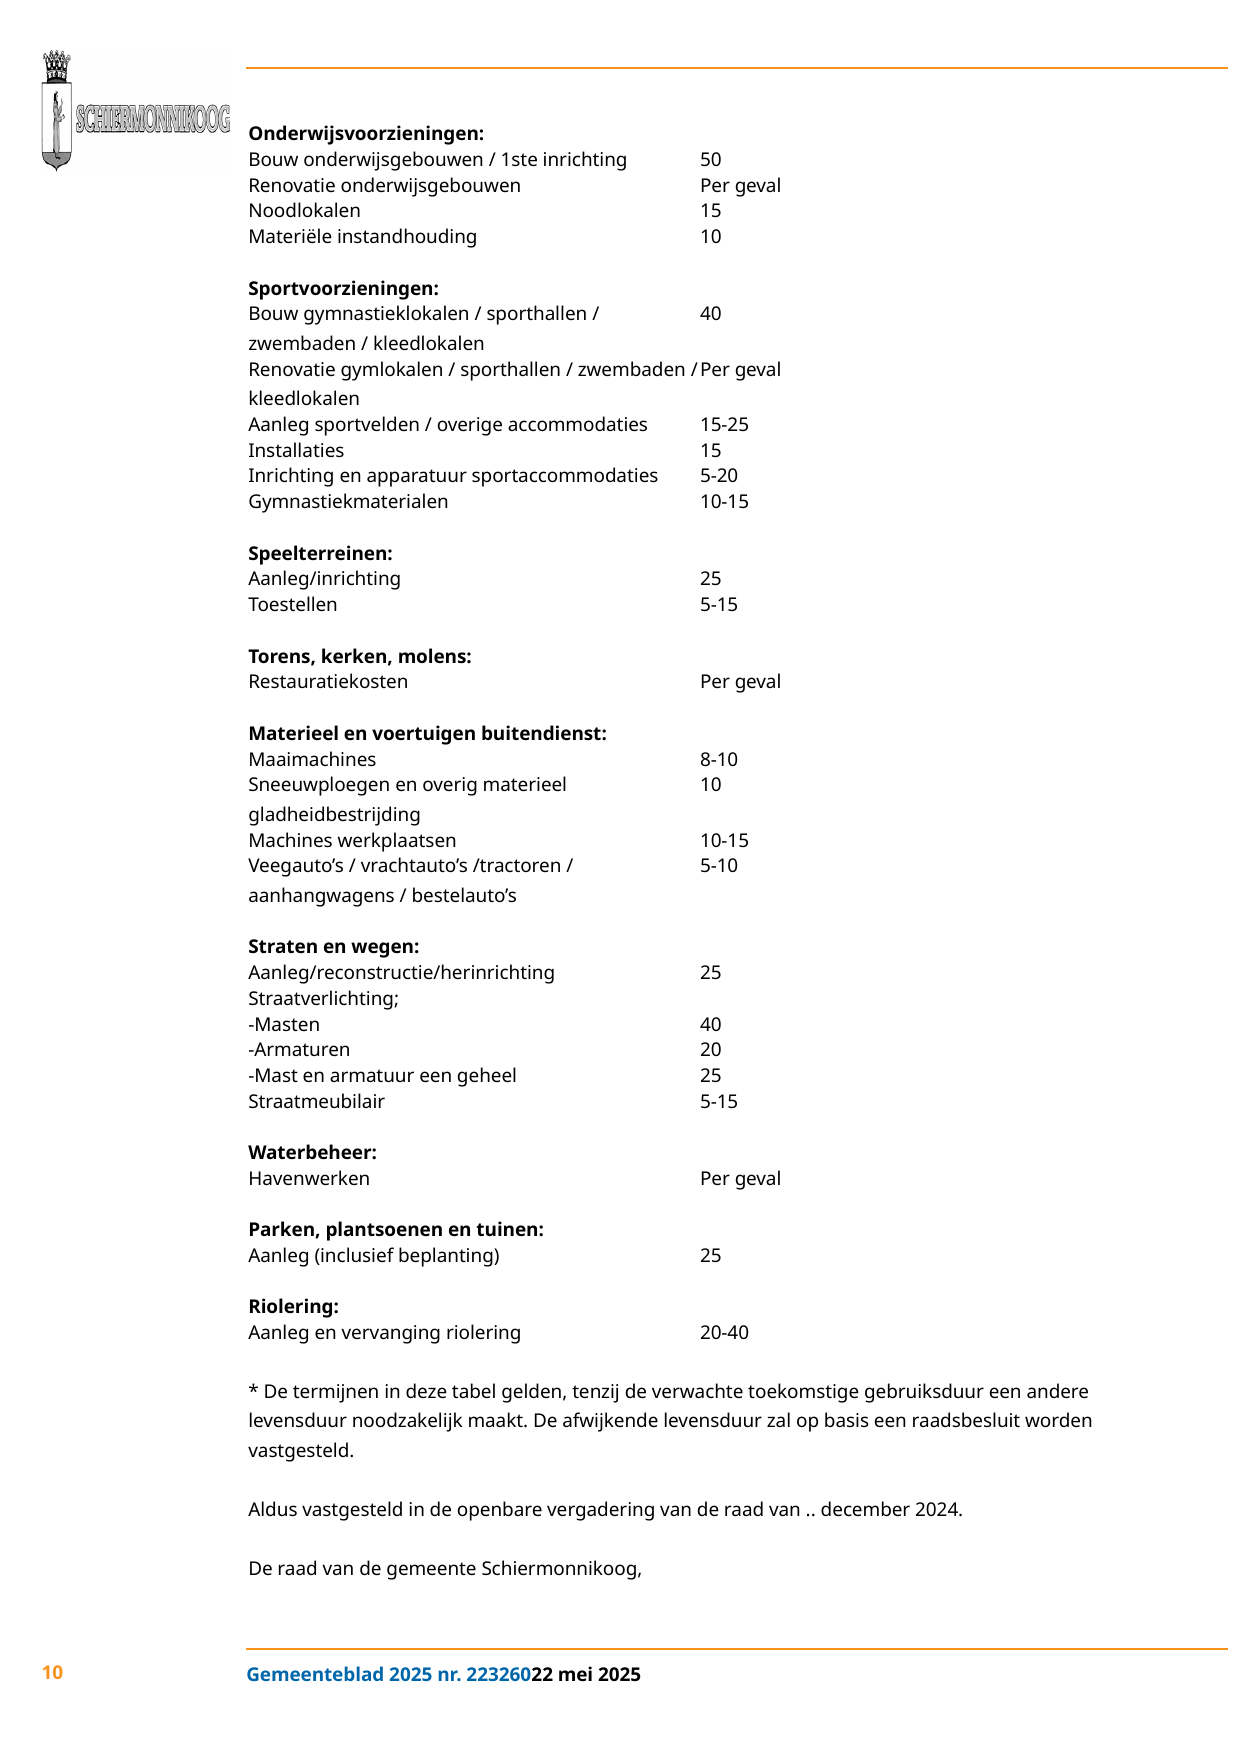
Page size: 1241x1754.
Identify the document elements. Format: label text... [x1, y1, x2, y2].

table_cell -Armaturen [248, 1036, 700, 1062]
table_cell Aanleg/inrichting [248, 566, 700, 591]
table_cell Speelterreinen: [248, 540, 700, 566]
table_cell [700, 617, 1152, 643]
table_cell [248, 249, 700, 275]
table_cell [248, 1268, 700, 1294]
table_cell Per geval [700, 669, 1152, 694]
table_cell [248, 694, 700, 720]
table_cell 15 [700, 198, 1152, 223]
table_cell [700, 1268, 1152, 1294]
table_cell 8-10 [700, 746, 1152, 771]
table_cell 50 [700, 146, 1152, 172]
table_cell 25 [700, 566, 1152, 591]
table_cell Havenwerken [248, 1165, 700, 1191]
table_cell [700, 908, 1152, 933]
table_cell Bouw gymnastieklokalen / sporthallen / zwembaden / kleedlokalen [248, 301, 700, 356]
table_cell [700, 1294, 1152, 1319]
table_cell 20 [700, 1036, 1152, 1062]
table_cell 5-20 [700, 463, 1152, 488]
text De raad van de gemeente Schiermonnikoog, [248, 1556, 1152, 1581]
table_cell Aanleg/reconstructie/herinrichting [248, 959, 700, 985]
table_cell Per geval [700, 1165, 1152, 1191]
table_cell Per geval [700, 172, 1152, 198]
table_cell -Masten [248, 1011, 700, 1036]
table_cell 10-15 [700, 827, 1152, 852]
table_cell Installaties [248, 437, 700, 463]
table_cell [700, 694, 1152, 720]
table_cell Gymnastiekmaterialen [248, 489, 700, 514]
table_cell Waterbeheer: [248, 1139, 700, 1165]
table_cell [700, 514, 1152, 540]
table_cell Sportvoorzieningen: [248, 275, 700, 301]
table_cell Materieel en voertuigen buitendienst: [248, 720, 700, 746]
table_cell Noodlokalen [248, 198, 700, 223]
table_cell 25 [700, 959, 1152, 985]
table_cell Straatverlichting; [248, 985, 700, 1011]
table_cell [248, 908, 700, 933]
table_cell Materiële instandhouding [248, 224, 700, 249]
table_cell [248, 1191, 700, 1217]
picture [41, 47, 231, 172]
table_cell Aanleg (inclusief beplanting) [248, 1242, 700, 1268]
table_cell 15-25 [700, 411, 1152, 437]
table_cell Torens, kerken, molens: [248, 643, 700, 668]
table_cell [248, 95, 700, 121]
table_cell Renovatie gymlokalen / sporthallen / zwembaden / kleedlokalen [248, 356, 700, 411]
table_cell Straten en wegen: [248, 934, 700, 959]
table_cell Riolering: [248, 1294, 700, 1319]
table_cell Maaimachines [248, 746, 700, 771]
table_cell [700, 985, 1152, 1011]
table_cell [700, 1191, 1152, 1217]
table_cell [700, 1114, 1152, 1139]
table_cell [700, 121, 1152, 146]
text Aldus vastgesteld in de openbare vergadering van de raad van .. december 2024. [248, 1496, 1152, 1522]
table_cell [700, 540, 1152, 566]
table_cell 10 [700, 224, 1152, 249]
table_cell Toestellen [248, 591, 700, 617]
table_cell Sneeuwploegen en overig materieel gladheidbestrijding [248, 771, 700, 827]
table_cell Restauratiekosten [248, 669, 700, 694]
table_cell Parken, plantsoenen en tuinen: [248, 1217, 700, 1242]
table_cell [700, 1217, 1152, 1242]
table_cell Renovatie onderwijsgebouwen [248, 172, 700, 198]
table_cell 15 [700, 437, 1152, 463]
table_cell Aanleg sportvelden / overige accommodaties [248, 411, 700, 437]
table_cell Straatmeubilair [248, 1088, 700, 1114]
table_cell Machines werkplaatsen [248, 827, 700, 852]
table_cell 40 [700, 1011, 1152, 1036]
table_cell [248, 514, 700, 540]
table_cell 40 [700, 301, 1152, 356]
table_cell 5-15 [700, 1088, 1152, 1114]
table_cell Veegauto’s / vrachtauto’s /tractoren / aanhangwagens / bestelauto’s [248, 853, 700, 908]
table_cell 10 [700, 771, 1152, 827]
table_cell Bouw onderwijsgebouwen / 1ste inrichting [248, 146, 700, 172]
table_cell 5-10 [700, 853, 1152, 908]
table_cell [248, 617, 700, 643]
table_cell Aanleg en vervanging riolering [248, 1320, 700, 1345]
table_cell 25 [700, 1062, 1152, 1088]
table_cell [700, 934, 1152, 959]
table_cell [700, 643, 1152, 668]
table_cell Onderwijsvoorzieningen: [248, 121, 700, 146]
table_cell 10-15 [700, 489, 1152, 514]
table_cell [700, 1139, 1152, 1165]
table_cell Per geval [700, 356, 1152, 411]
table_cell 20-40 [700, 1320, 1152, 1345]
table_cell [700, 720, 1152, 746]
table_cell [248, 1114, 700, 1139]
table_cell [700, 275, 1152, 301]
table_cell 5-15 [700, 591, 1152, 617]
table_cell [700, 249, 1152, 275]
table_cell 25 [700, 1242, 1152, 1268]
table_cell -Mast en armatuur een geheel [248, 1062, 700, 1088]
table_cell Inrichting en apparatuur sportaccommodaties [248, 463, 700, 488]
text * De termijnen in deze tabel gelden, tenzij de verwachte toekomstige gebruiksduur een andere levensduur noodzakelijk maakt. De afwijkende levensduur zal op basis een raadsbesluit worden vastgesteld. [248, 1378, 1152, 1463]
table_cell [700, 95, 1152, 121]
